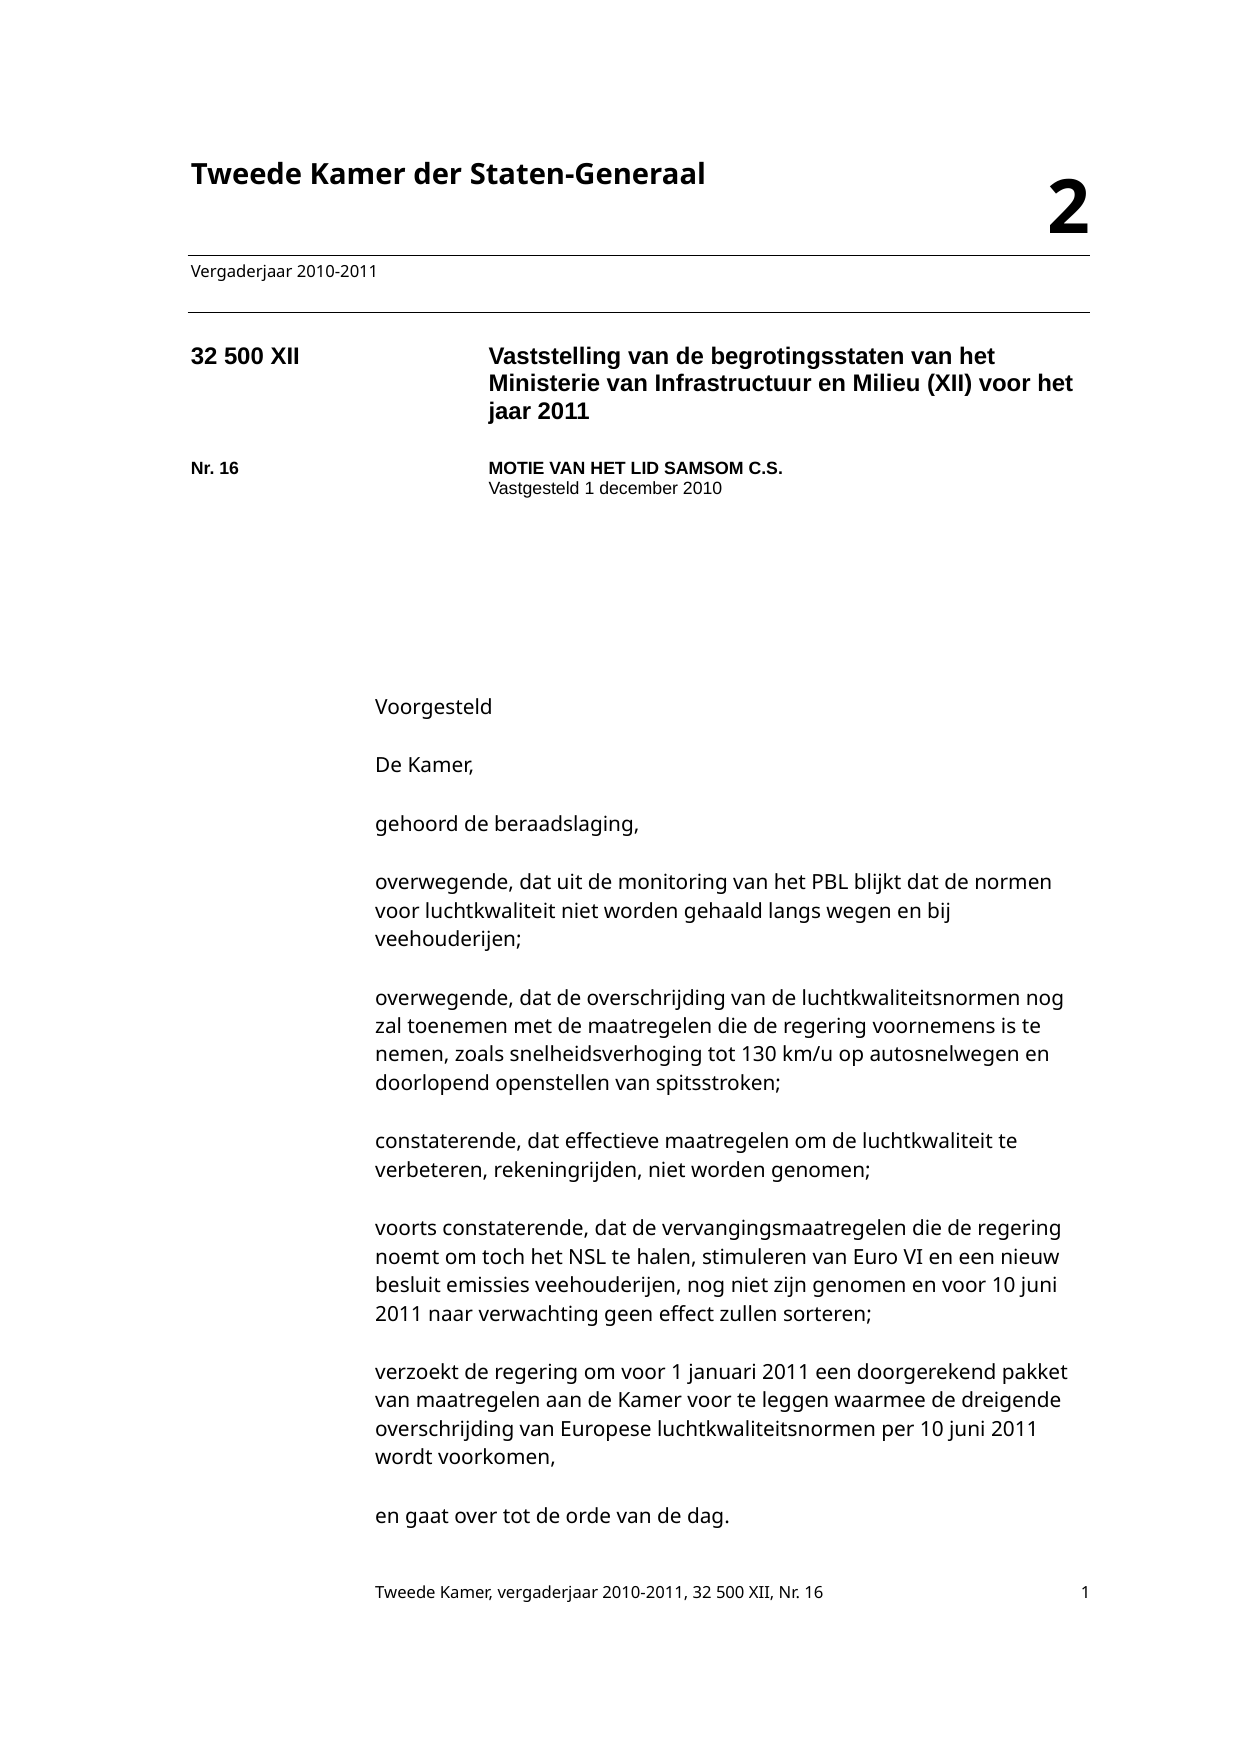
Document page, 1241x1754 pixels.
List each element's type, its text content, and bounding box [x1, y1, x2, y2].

text verzoekt de regering om voor 1 januari 2011 een doorgerekend pakket van maatregelen aan de Kamer voor te leggen waarmee de dreigende overschrijding van Europese luchtkwaliteitsnormen per 10 juni 2011 wordt voorkomen, [375, 1357, 1090, 1471]
table_cell MOTIE VAN HET LID SAMSOM C.S. Vastgesteld 1 december 2010 [485, 455, 1090, 573]
table_cell [485, 256, 1090, 312]
text voorts constaterende, dat de vervangingsmaatregelen die de regering noemt om toch het NSL te halen, stimuleren van Euro VI en een nieuw besluit emissies veehouderijen, nog niet zijn genomen en voor 10 juni 2011 naar verwachting geen effect zullen sorteren; [375, 1213, 1090, 1327]
table_cell [485, 313, 1090, 339]
text overwegende, dat de overschrijding van de luchtkwaliteitsnormen nog zal toenemen met de maatregelen die de regering voornemens is te nemen, zoals snelheidsverhoging tot 130 km/u op autosnelwegen en doorlopend openstellen van spitsstroken; [375, 983, 1090, 1096]
text gehoord de beraadslaging, [375, 809, 1090, 837]
table_cell [188, 313, 485, 339]
table_cell Vergaderjaar 2010-2011 [188, 256, 485, 312]
text en gaat over tot de orde van de dag. [375, 1501, 1090, 1529]
text De Kamer, [375, 751, 1090, 779]
text Voorgesteld [375, 692, 1090, 721]
text overwegende, dat uit de monitoring van het PBL blijkt dat de normen voor luchtkwaliteit niet worden gehaald langs wegen en bij veehouderijen; [375, 867, 1090, 953]
table_cell Vaststelling van de begrotingsstaten van het Ministerie van Infrastructuur en Milieu (XII) voor het jaar 2011 [485, 339, 1090, 454]
table_cell Nr. 16 [188, 455, 485, 573]
table_header 2 [910, 150, 1090, 255]
table_cell 32 500 XII [188, 339, 485, 454]
table_header Tweede Kamer der Staten-Generaal [188, 150, 909, 255]
text constaterende, dat effectieve maatregelen om de luchtkwaliteit te verbeteren, rekeningrijden, niet worden genomen; [375, 1126, 1090, 1183]
